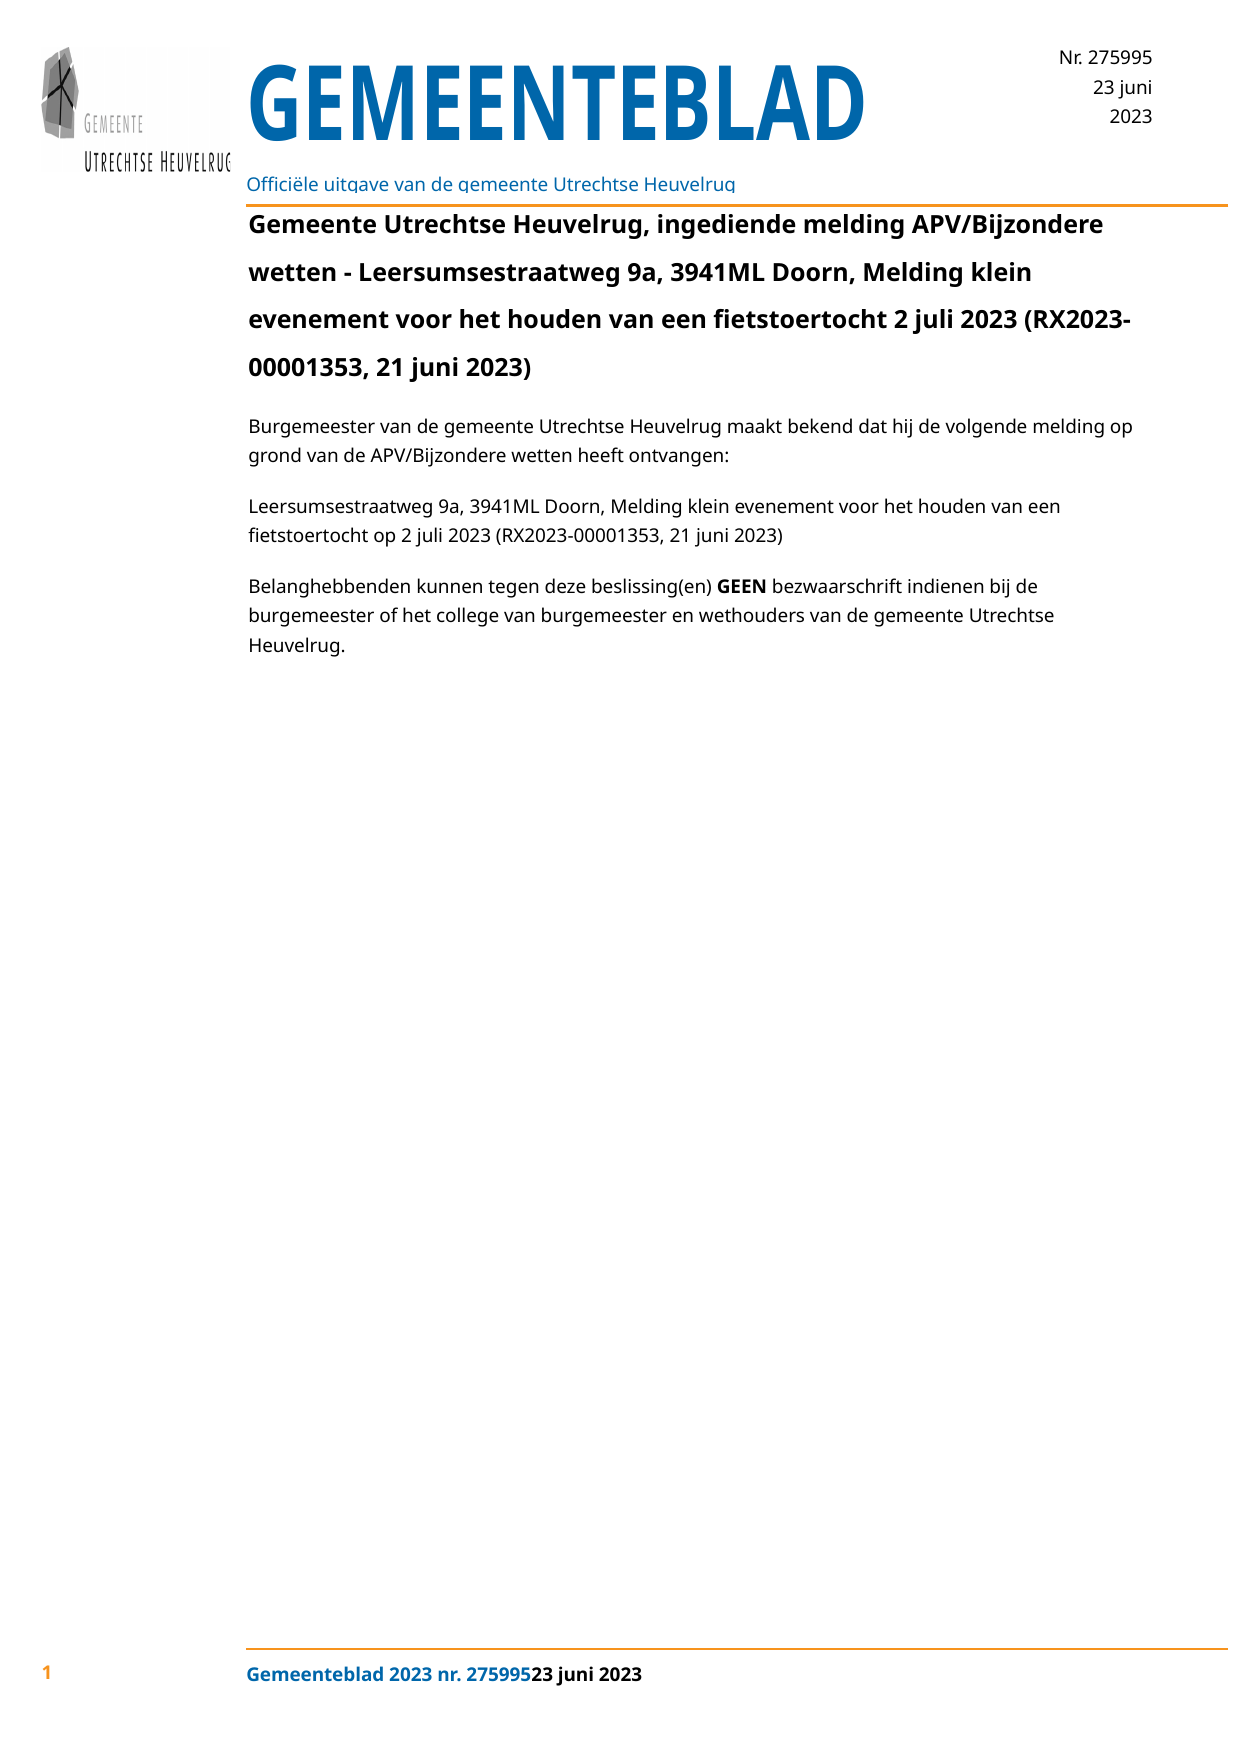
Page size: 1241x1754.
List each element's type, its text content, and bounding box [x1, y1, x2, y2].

text Burgemeester van de gemeente Utrechtse Heuvelrug maakt bekend dat hij de volgende melding op grond van de APV/Bijzondere wetten heeft ontvangen: [248, 413, 1152, 468]
text Gemeente Utrechtse Heuvelrug, ingediende melding APV/Bijzondere wetten - Leersumsestraatweg 9a, 3941ML Doorn, Melding klein evenement voor het houden van een fietstoertocht 2 juli 2023 (RX2023-00001353, 21 juni 2023) [248, 207, 1152, 384]
text Leersumsestraatweg 9a, 3941ML Doorn, Melding klein evenement voor het houden van een fietstoertocht op 2 juli 2023 (RX2023-00001353, 21 juni 2023) [248, 493, 1152, 548]
picture [41, 47, 231, 172]
text Belanghebbenden kunnen tegen deze beslissing(en) GEEN bezwaarschrift indienen bij de burgemeester of het college van burgemeester en wethouders van de gemeente Utrechtse Heuvelrug. [248, 573, 1152, 658]
